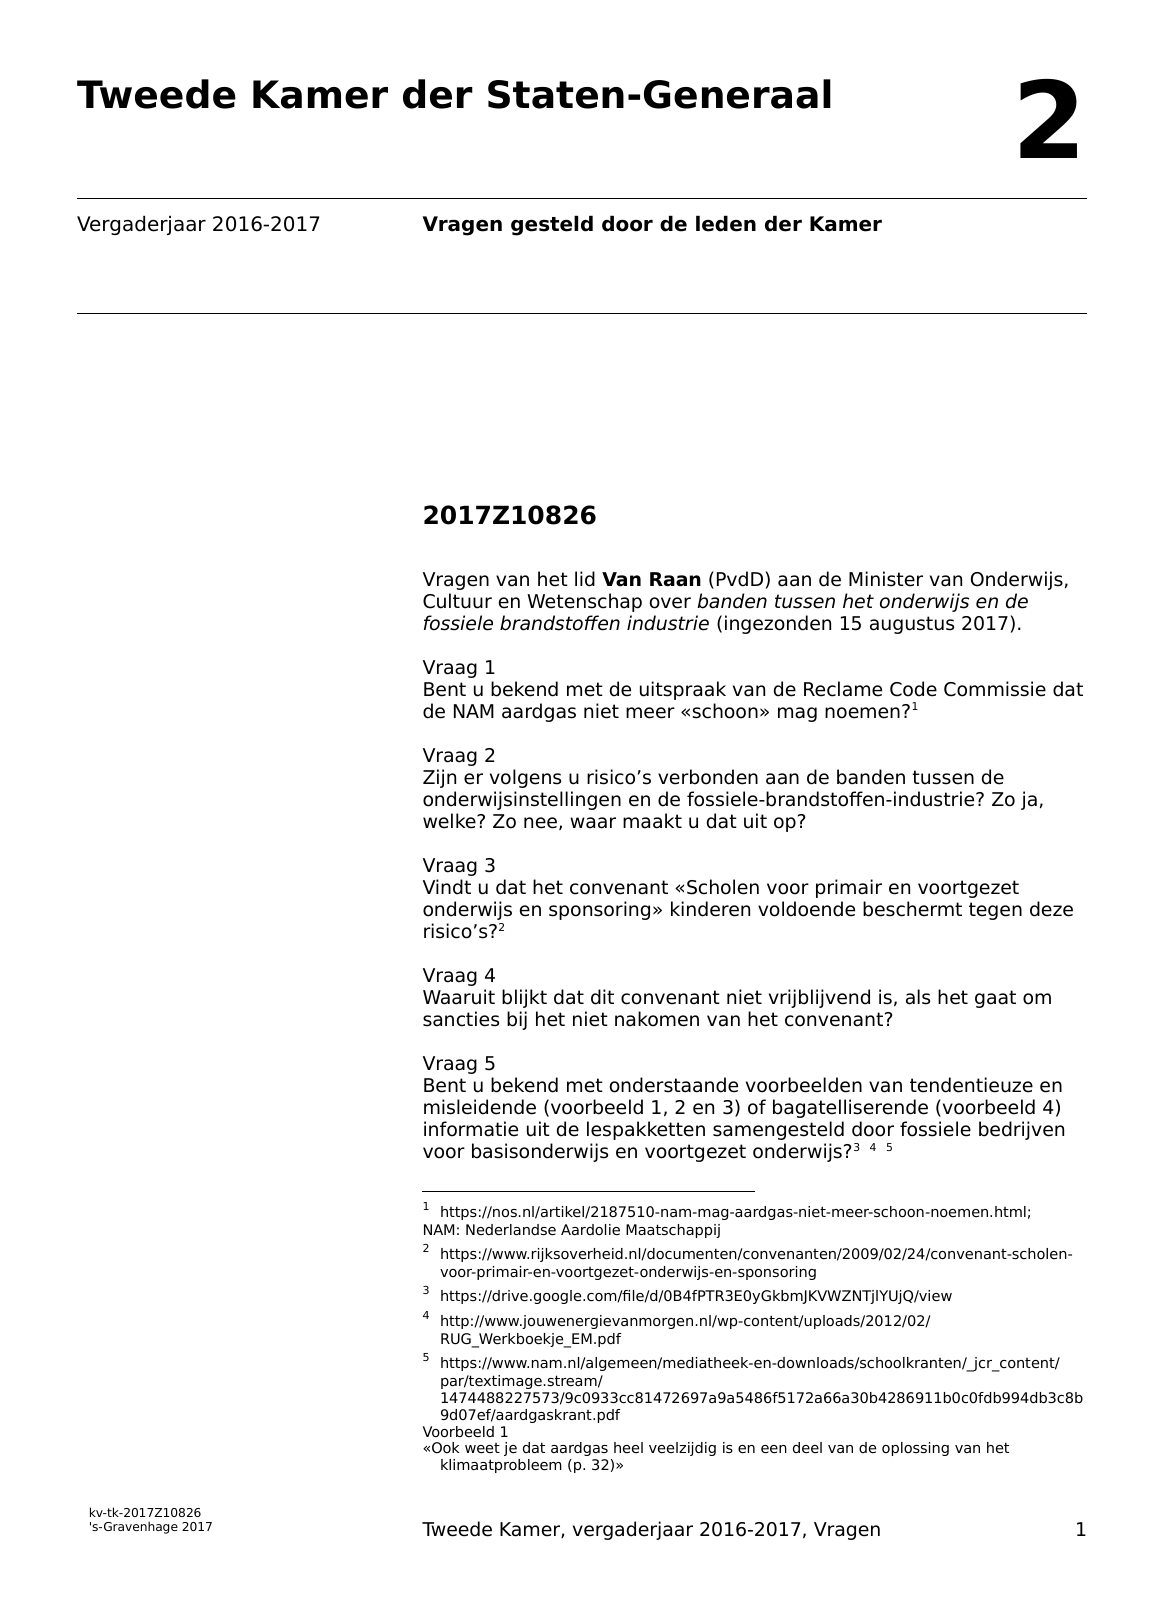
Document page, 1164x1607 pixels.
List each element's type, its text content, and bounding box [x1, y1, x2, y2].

table_header 2 [886, 59, 1087, 198]
table_cell Vergaderjaar 2016-2017 [77, 199, 422, 313]
text https://drive.google.com/file/d/0B4fPTR3E0yGkbmJKVWZNTjlYUjQ/view [422, 1284, 1087, 1306]
text Bent u bekend met de uitspraak van de Reclame Code Commissie dat de NAM aardgas niet meer «schoon» mag noemen? [422, 679, 1087, 723]
text Vraag 1 [422, 657, 1087, 679]
text Vraag 2 [422, 745, 1087, 767]
text Vraag 3 [422, 855, 1087, 877]
text Bent u bekend met onderstaande voorbeelden van tendentieuze en misleidende (voorbeeld 1, 2 en 3) of bagatelliserende (voorbeeld 4) informatie uit de lespakketten samengesteld door fossiele bedrijven voor basisonderwijs en voortgezet onderwijs? [422, 1075, 1087, 1163]
table_header Tweede Kamer der Staten-Generaal [77, 59, 886, 198]
text https://www.nam.nl/algemeen/mediatheek-en-downloads/schoolkranten/_jcr_content/par/textimage.stream/1474488227573/9c0933cc81472697a9a5486f5172a66a30b4286911b0c0fdb994db3c8b9d07ef/aardgaskrant.pdf [422, 1351, 1087, 1424]
text Voorbeeld 1 [422, 1424, 1087, 1441]
text Waaruit blijkt dat dit convenant niet vrijblijvend is, als het gaat om sancties bij het niet nakomen van het convenant? [422, 987, 1087, 1031]
text Vraag 5 [422, 1053, 1087, 1075]
text http://www.jouwenergievanmorgen.nl/wp-content/uploads/2012/02/RUG_Werkboekje_EM.pdf [422, 1309, 1087, 1348]
text kv-tk-2017Z10826 [88, 1506, 323, 1520]
text Vindt u dat het convenant «Scholen voor primair en voortgezet onderwijs en sponsoring» kinderen voldoende beschermt tegen deze risico’s? [422, 877, 1087, 943]
text Vraag 4 [422, 965, 1087, 987]
text Zijn er volgens u risico’s verbonden aan de banden tussen de onderwijsinstellingen en de fossiele-brandstoffen-industrie? Zo ja, welke? Zo nee, waar maakt u dat uit op? [422, 767, 1087, 833]
text https://www.rijksoverheid.nl/documenten/convenanten/2009/02/24/convenant-scholen-voor-primair-en-voortgezet-onderwijs-en-sponsoring [422, 1242, 1087, 1281]
text NAM: Nederlandse Aardolie Maatschappij [422, 1222, 1087, 1239]
text 2017Z10826 [422, 501, 1087, 531]
text https://nos.nl/artikel/2187510-nam-mag-aardgas-niet-meer-schoon-noemen.html; [422, 1200, 1087, 1222]
table_cell Vragen gesteld door de leden der Kamer [422, 199, 1087, 313]
text «Ook weet je dat aardgas heel veelzijdig is en een deel van de oplossing van het klimaatprobleem (p. 32)» [422, 1441, 1087, 1474]
text 's-Gravenhage 2017 [88, 1520, 323, 1534]
text Vragen van het lid Van Raan (PvdD) aan de Minister van Onderwijs, Cultuur en Wetenschap over banden tussen het onderwijs en de fossiele brandstoffen industrie (ingezonden 15 augustus 2017). [422, 569, 1087, 635]
